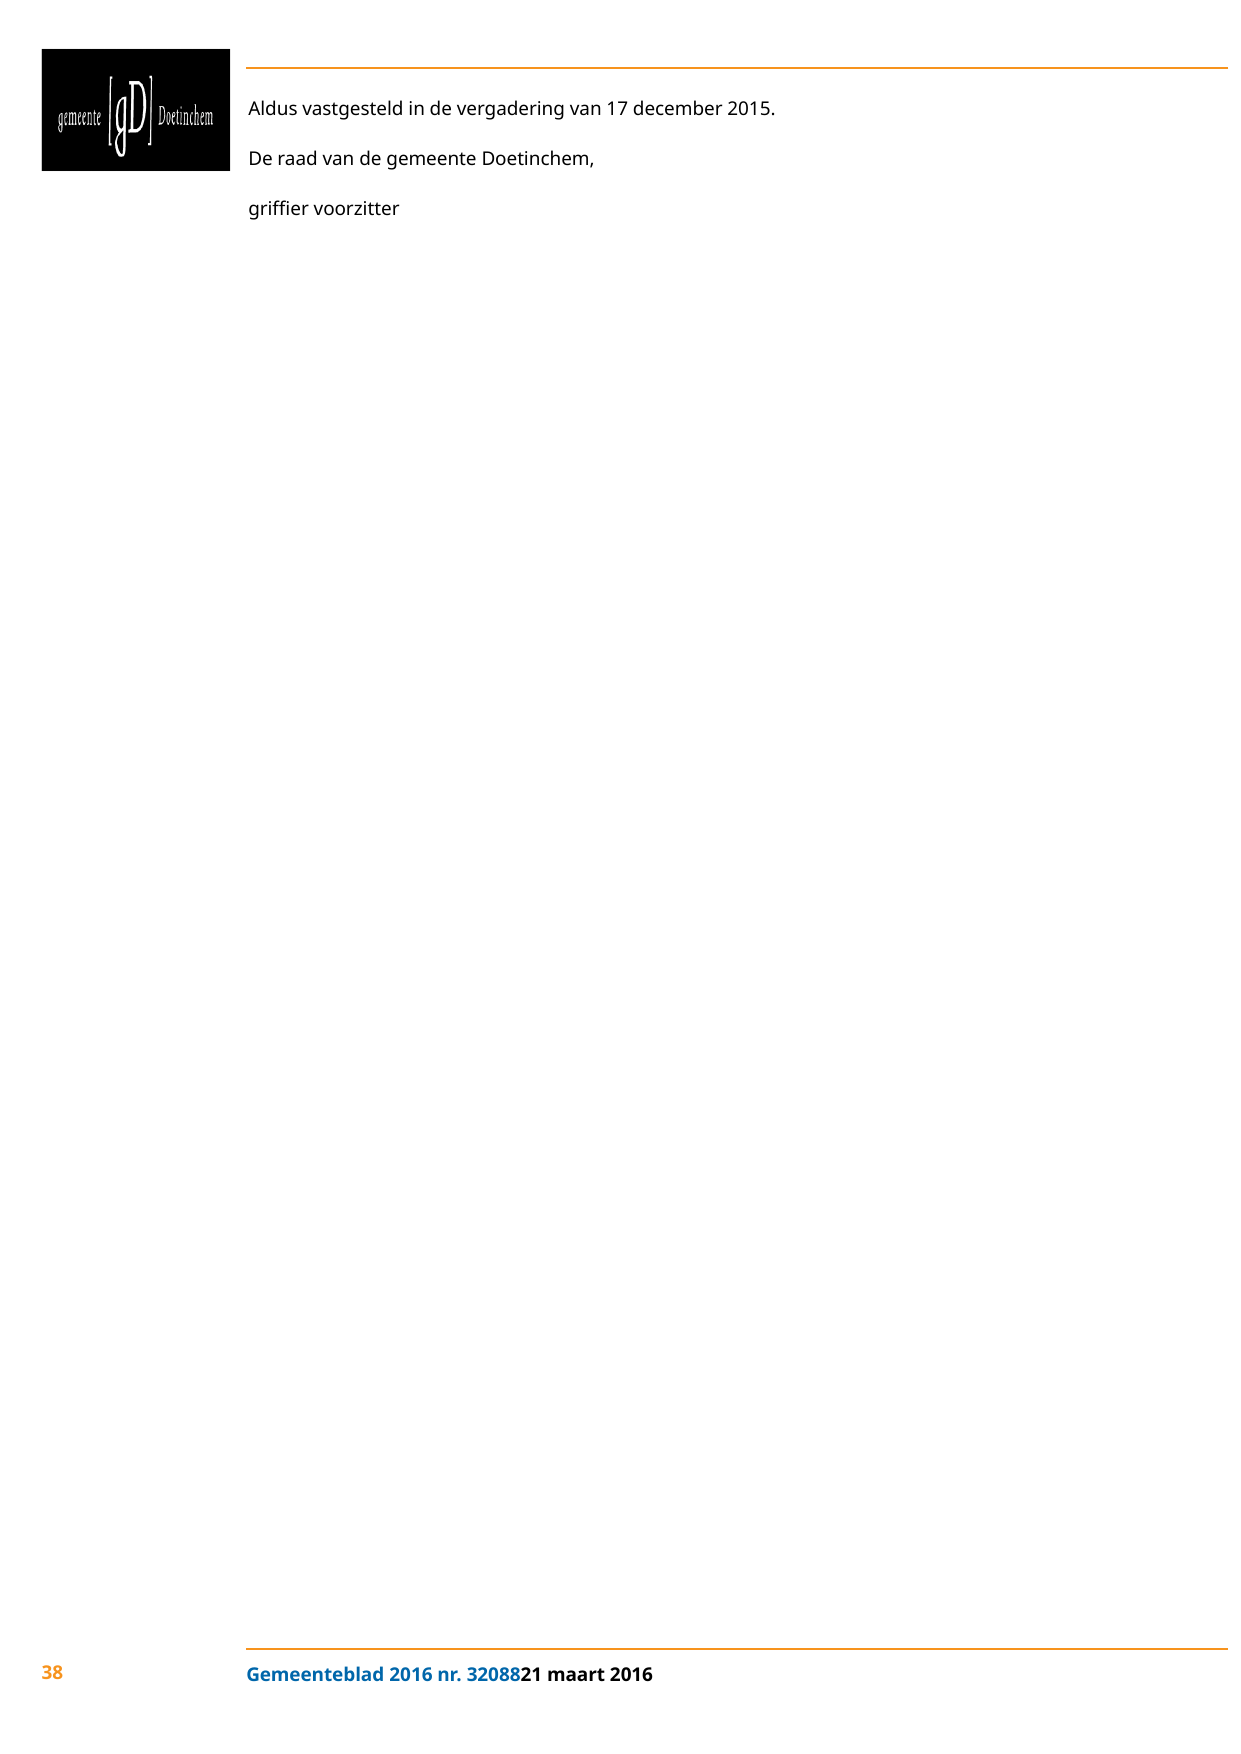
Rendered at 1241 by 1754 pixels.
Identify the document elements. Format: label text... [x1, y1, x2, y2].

text De raad van de gemeente Doetinchem, [248, 145, 1152, 171]
text griffier voorzitter [248, 196, 1152, 221]
text Aldus vastgesteld in de vergadering van 17 december 2015. [248, 95, 1152, 121]
picture [41, 47, 231, 172]
